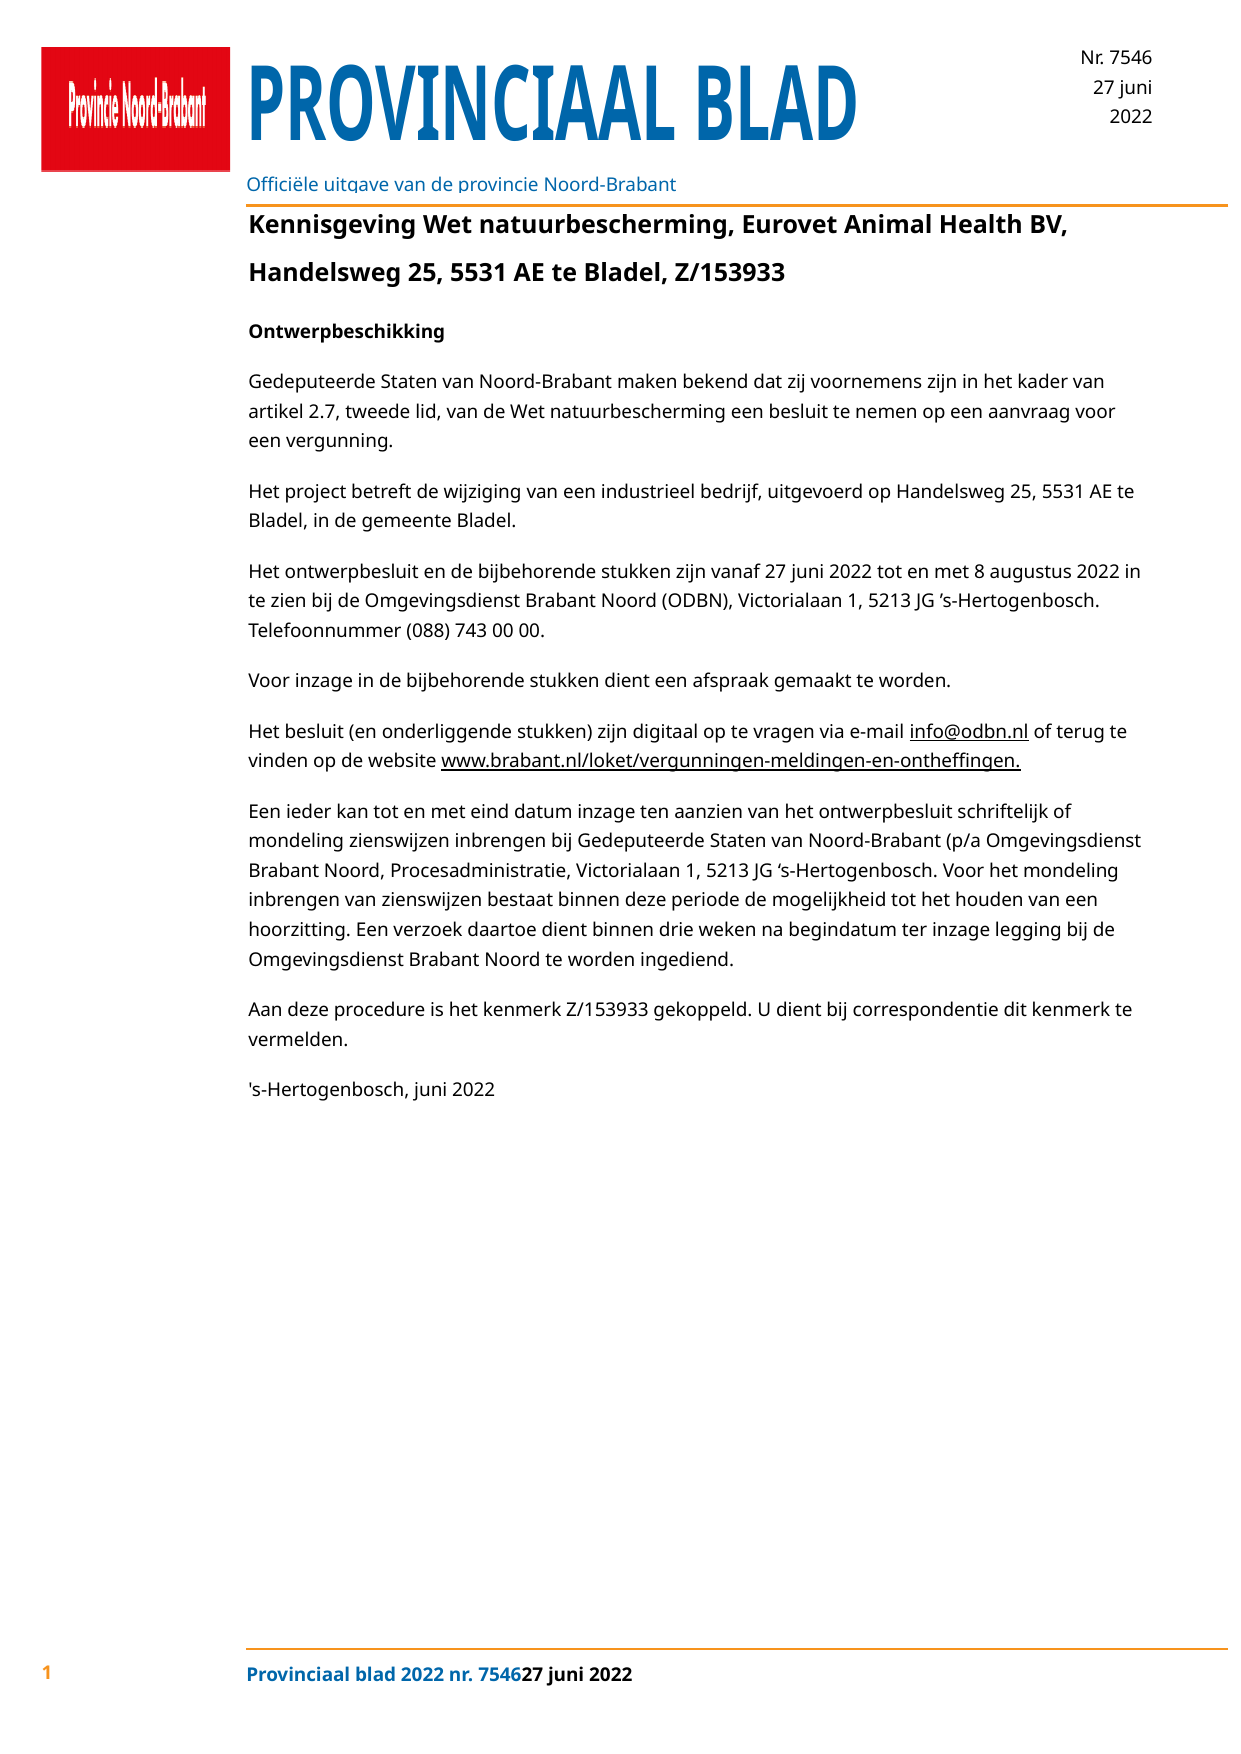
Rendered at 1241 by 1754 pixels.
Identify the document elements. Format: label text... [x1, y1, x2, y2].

text Het project betreft de wijziging van een industrieel bedrijf, uitgevoerd op Handelsweg 25, 5531 AE te Bladel, in de gemeente Bladel. [248, 478, 1152, 533]
text Het ontwerpbesluit en de bijbehorende stukken zijn vanaf 27 juni 2022 tot en met 8 augustus 2022 in te zien bij de Omgevingsdienst Brabant Noord (ODBN), Victorialaan 1, 5213 JG ’s-Hertogenbosch. Telefoonnummer (088) 743 00 00. [248, 558, 1152, 643]
text 's-Hertogenbosch, juni 2022 [248, 1076, 1152, 1102]
text Kennisgeving Wet natuurbescherming, Eurovet Animal Health BV, Handelsweg 25, 5531 AE te Bladel, Z/153933 [248, 207, 1152, 288]
text Voor inzage in de bijbehorende stukken dient een afspraak gemaakt te worden. [248, 667, 1152, 693]
text Een ieder kan tot en met eind datum inzage ten aanzien van het ontwerpbesluit schriftelijk of mondeling zienswijzen inbrengen bij Gedeputeerde Staten van Noord-Brabant (p/a Omgevingsdienst Brabant Noord, Procesadministratie, Victorialaan 1, 5213 JG ‘s-Hertogenbosch. Voor het mondeling inbrengen van zienswijzen bestaat binnen deze periode de mogelijkheid tot het houden van een hoorzitting. Een verzoek daartoe dient binnen drie weken na begindatum ter inzage legging bij de Omgevingsdienst Brabant Noord te worden ingediend. [248, 798, 1152, 972]
picture [41, 47, 231, 172]
text Ontwerpbeschikking [248, 318, 1152, 344]
text Aan deze procedure is het kenmerk Z/153933 gekoppeld. U dient bij correspondentie dit kenmerk te vermelden. [248, 996, 1152, 1052]
text Het besluit (en onderliggende stukken) zijn digitaal op te vragen via e-mail info@odbn.nl of terug te vinden op de website www.brabant.nl/loket/vergunningen-meldingen-en-ontheffingen. [248, 718, 1152, 773]
text Gedeputeerde Staten van Noord-Brabant maken bekend dat zij voornemens zijn in het kader van artikel 2.7, tweede lid, van de Wet natuurbescherming een besluit te nemen op een aanvraag voor een vergunning. [248, 368, 1152, 453]
